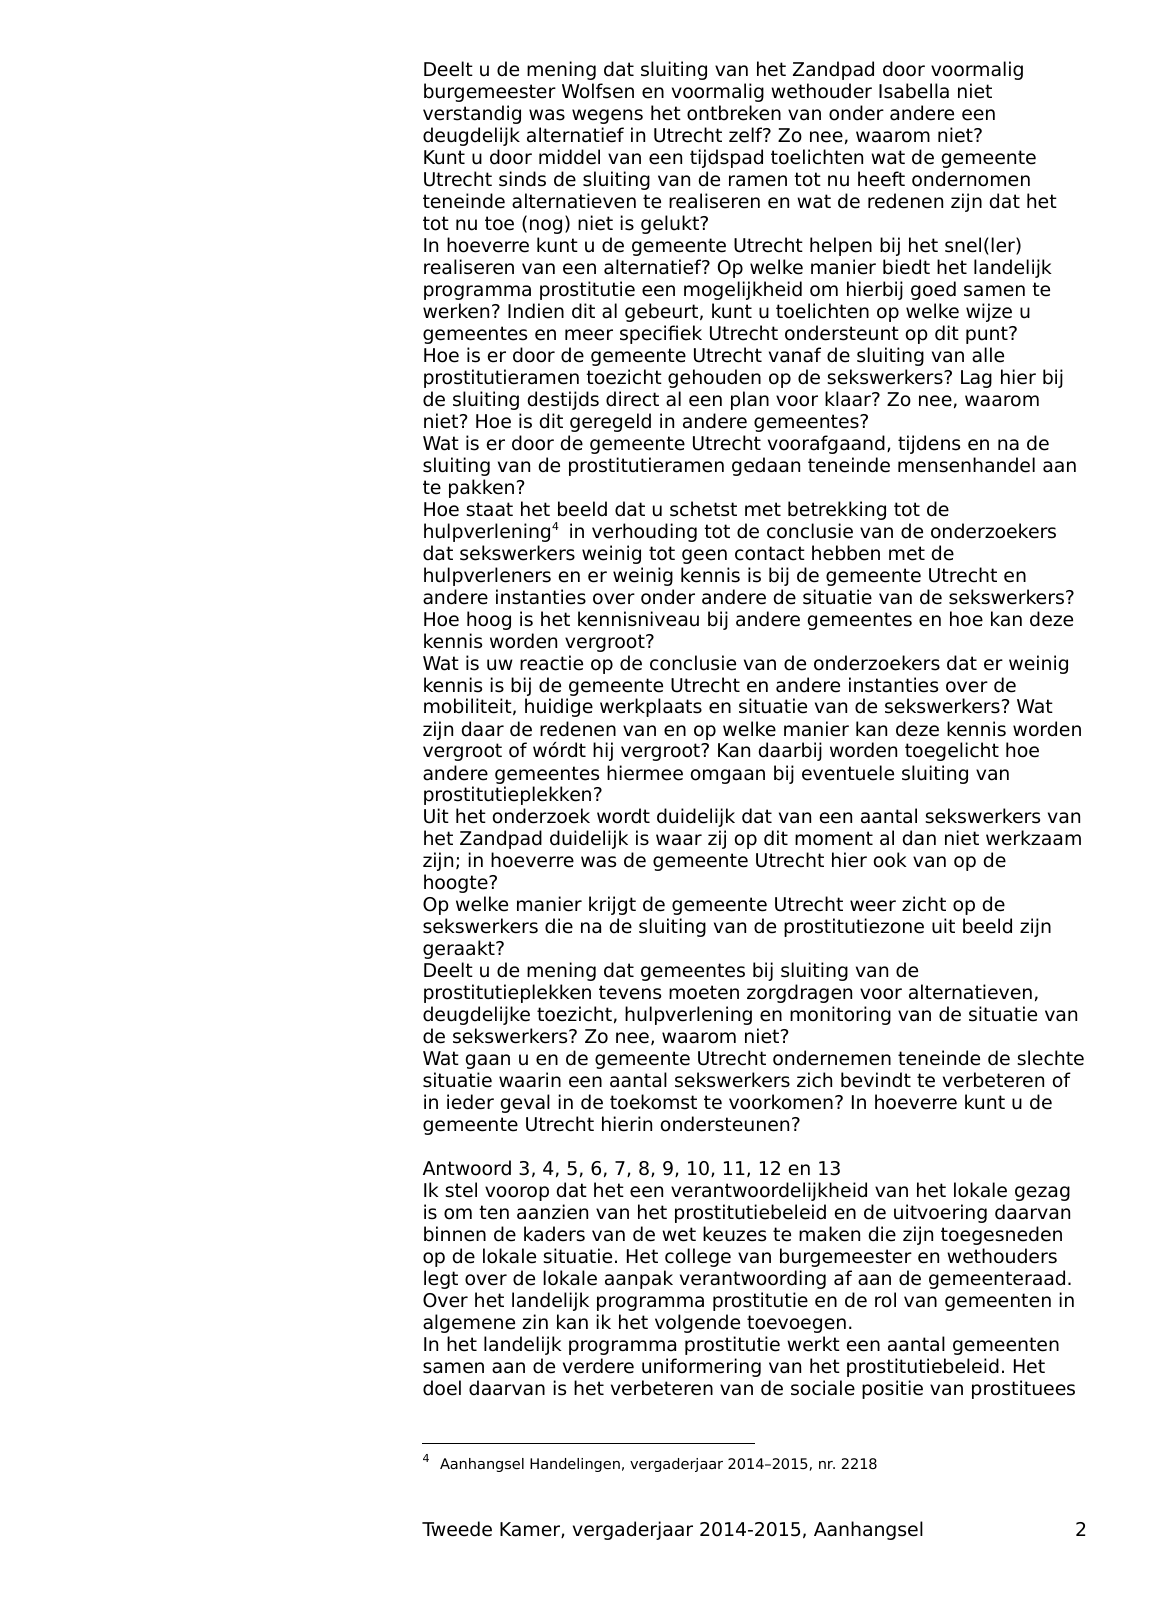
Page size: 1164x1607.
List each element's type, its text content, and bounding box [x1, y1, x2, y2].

text Wat is uw reactie op de conclusie van de onderzoekers dat er weinig kennis is bij de gemeente Utrecht en andere instanties over de mobiliteit, huidige werkplaats en situatie van de sekswerkers? Wat zijn daar de redenen van en op welke manier kan deze kennis worden vergroot of wórdt hij vergroot? Kan daarbij worden toegelicht hoe andere gemeentes hiermee omgaan bij eventuele sluiting van prostitutieplekken? [422, 652, 1087, 806]
text Ik stel voorop dat het een verantwoordelijkheid van het lokale gezag is om ten aanzien van het prostitutiebeleid en de uitvoering daarvan binnen de kaders van de wet keuzes te maken die zijn toegesneden op de lokale situatie. Het college van burgemeester en wethouders legt over de lokale aanpak verantwoording af aan de gemeenteraad. [422, 1180, 1087, 1290]
text Hoe staat het beeld dat u schetst met betrekking tot de hulpverlening in verhouding tot de conclusie van de onderzoekers dat sekswerkers weinig tot geen contact hebben met de hulpverleners en er weinig kennis is bij de gemeente Utrecht en andere instanties over onder andere de situatie van de sekswerkers? Hoe hoog is het kennisniveau bij andere gemeentes en hoe kan deze kennis worden vergroot? [422, 499, 1087, 652]
text Antwoord 3, 4, 5, 6, 7, 8, 9, 10, 11, 12 en 13 [422, 1158, 1087, 1180]
text Kunt u door middel van een tijdspad toelichten wat de gemeente Utrecht sinds de sluiting van de ramen tot nu heeft ondernomen teneinde alternatieven te realiseren en wat de redenen zijn dat het tot nu toe (nog) niet is gelukt? [422, 147, 1087, 235]
text Op welke manier krijgt de gemeente Utrecht weer zicht op de sekswerkers die na de sluiting van de prostitutiezone uit beeld zijn geraakt? [422, 894, 1087, 960]
text Wat gaan u en de gemeente Utrecht ondernemen teneinde de slechte situatie waarin een aantal sekswerkers zich bevindt te verbeteren of in ieder geval in de toekomst te voorkomen? In hoeverre kunt u de gemeente Utrecht hierin ondersteunen? [422, 1048, 1087, 1136]
text Wat is er door de gemeente Utrecht voorafgaand, tijdens en na de sluiting van de prostitutieramen gedaan teneinde mensenhandel aan te pakken? [422, 433, 1087, 499]
text Over het landelijk programma prostitutie en de rol van gemeenten in algemene zin kan ik het volgende toevoegen. [422, 1290, 1087, 1334]
text In het landelijk programma prostitutie werkt een aantal gemeenten samen aan de verdere uniformering van het prostitutiebeleid. Het doel daarvan is het verbeteren van de sociale positie van prostituees [422, 1334, 1087, 1400]
text Deelt u de mening dat gemeentes bij sluiting van de prostitutieplekken tevens moeten zorgdragen voor alternatieven, deugdelijke toezicht, hulpverlening en monitoring van de situatie van de sekswerkers? Zo nee, waarom niet? [422, 960, 1087, 1048]
text Uit het onderzoek wordt duidelijk dat van een aantal sekswerkers van het Zandpad duidelijk is waar zij op dit moment al dan niet werkzaam zijn; in hoeverre was de gemeente Utrecht hier ook van op de hoogte? [422, 806, 1087, 894]
text Hoe is er door de gemeente Utrecht vanaf de sluiting van alle prostitutieramen toezicht gehouden op de sekswerkers? Lag hier bij de sluiting destijds direct al een plan voor klaar? Zo nee, waarom niet? Hoe is dit geregeld in andere gemeentes? [422, 345, 1087, 433]
text Aanhangsel Handelingen, vergaderjaar 2014–2015, nr. 2218 [422, 1452, 1087, 1474]
text In hoeverre kunt u de gemeente Utrecht helpen bij het snel(ler) realiseren van een alternatief? Op welke manier biedt het landelijk programma prostitutie een mogelijkheid om hierbij goed samen te werken? Indien dit al gebeurt, kunt u toelichten op welke wijze u gemeentes en meer specifiek Utrecht ondersteunt op dit punt? [422, 235, 1087, 345]
text Deelt u de mening dat sluiting van het Zandpad door voormalig burgemeester Wolfsen en voormalig wethouder Isabella niet verstandig was wegens het ontbreken van onder andere een deugdelijk alternatief in Utrecht zelf? Zo nee, waarom niet? [422, 59, 1087, 147]
